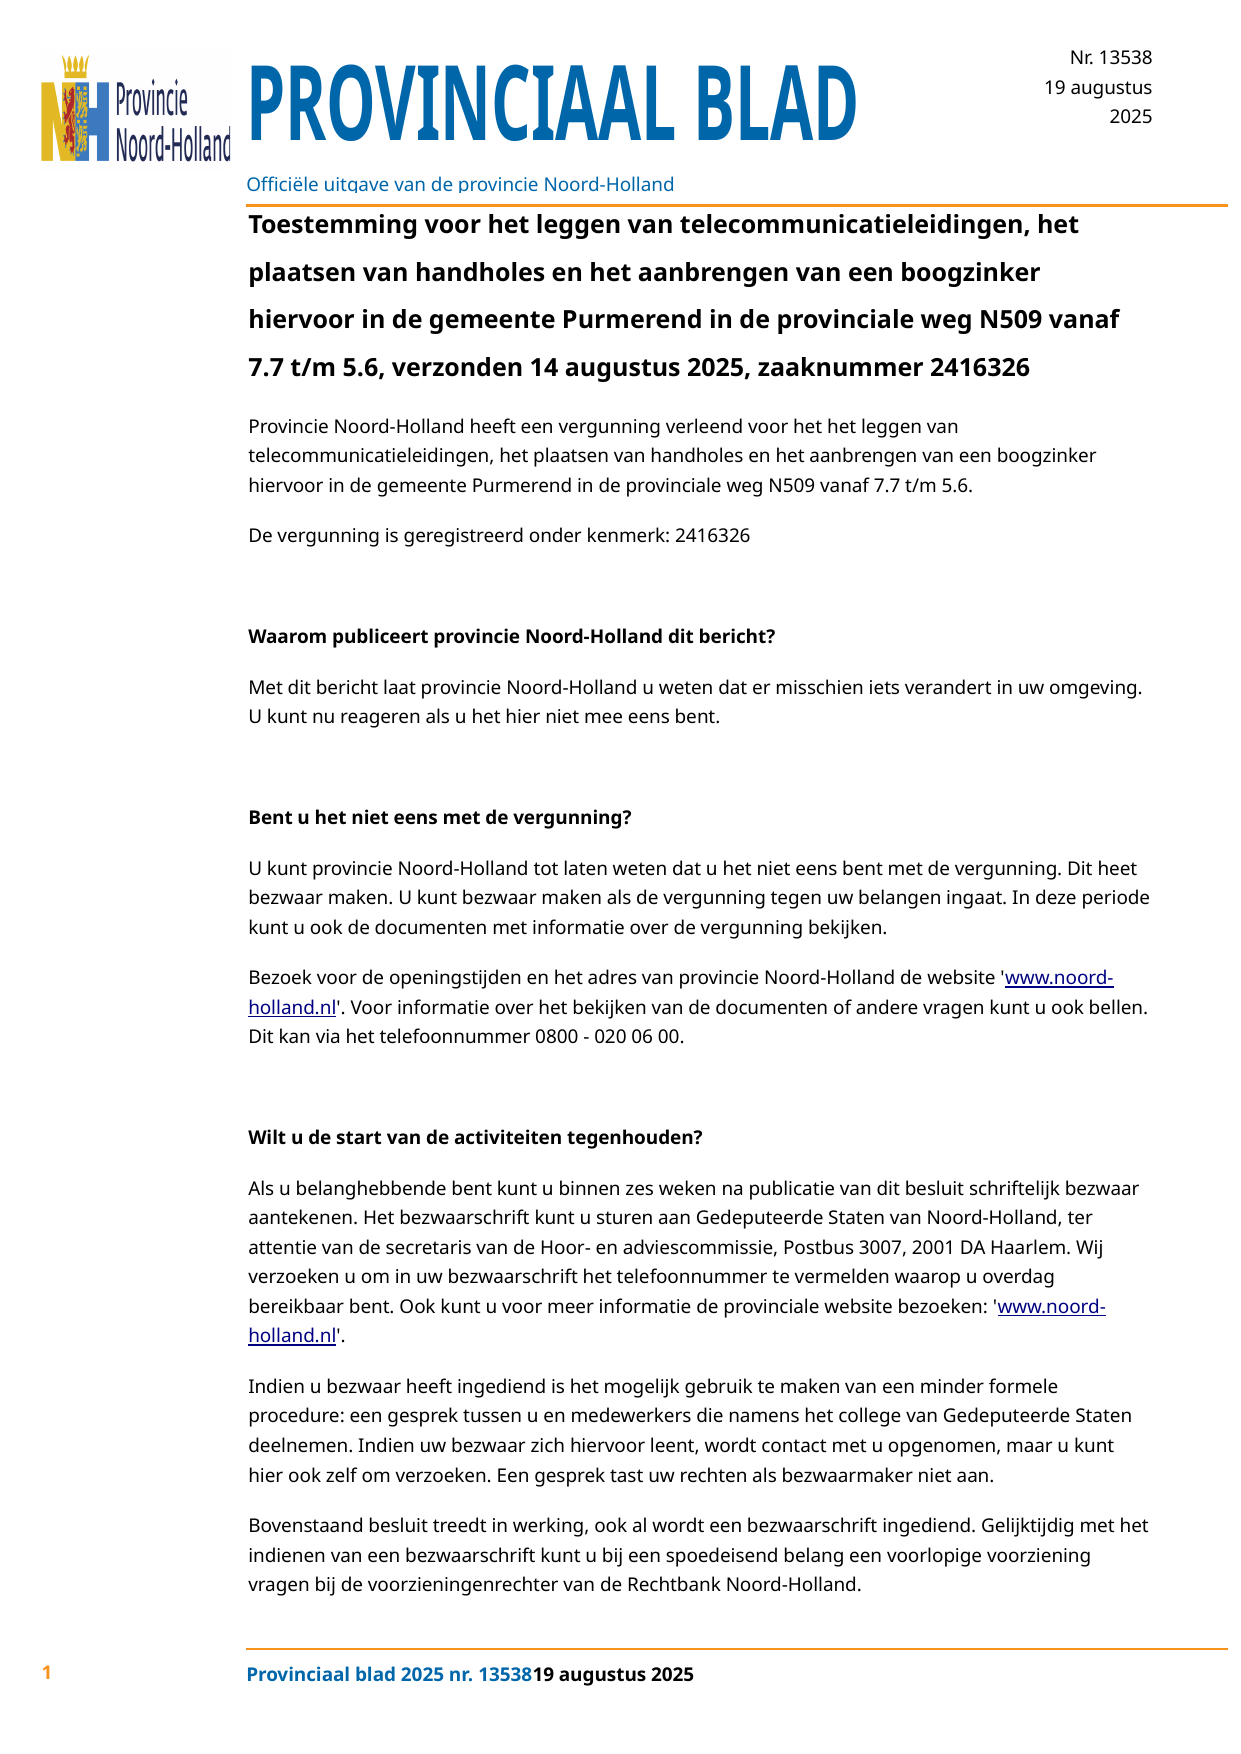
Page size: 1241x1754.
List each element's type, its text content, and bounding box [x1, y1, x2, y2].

text Provincie Noord-Holland heeft een vergunning verleend voor het het leggen van telecommunicatieleidingen, het plaatsen van handholes en het aanbrengen van een boogzinker hiervoor in de gemeente Purmerend in de provinciale weg N509 vanaf 7.7 t/m 5.6. [248, 413, 1152, 498]
text U kunt provincie Noord-Holland tot laten weten dat u het niet eens bent met de vergunning. Dit heet bezwaar maken. U kunt bezwaar maken als de vergunning tegen uw belangen ingaat. In deze periode kunt u ook de documenten met informatie over de vergunning bekijken. [248, 855, 1152, 940]
text Met dit bericht laat provincie Noord-Holland u weten dat er misschien iets verandert in uw omgeving. U kunt nu reageren als u het hier niet mee eens bent. [248, 674, 1152, 729]
text Toestemming voor het leggen van telecommunicatieleidingen, het plaatsen van handholes en het aanbrengen van een boogzinker hiervoor in de gemeente Purmerend in de provinciale weg N509 vanaf 7.7 t/m 5.6, verzonden 14 augustus 2025, zaaknummer 2416326 [248, 207, 1152, 384]
text Als u belanghebbende bent kunt u binnen zes weken na publicatie van dit besluit schriftelijk bezwaar aantekenen. Het bezwaarschrift kunt u sturen aan Gedeputeerde Staten van Noord-Holland, ter attentie van de secretaris van de Hoor- en adviescommissie, Postbus 3007, 2001 DA Haarlem. Wij verzoeken u om in uw bezwaarschrift het telefoonnummer te vermelden waarop u overdag bereikbaar bent. Ook kunt u voor meer informatie de provinciale website bezoeken: 'www.noord-holland.nl'. [248, 1175, 1152, 1348]
text Indien u bezwaar heeft ingediend is het mogelijk gebruik te maken van een minder formele procedure: een gesprek tussen u en medewerkers die namens het college van Gedeputeerde Staten deelnemen. Indien uw bezwaar zich hiervoor leent, wordt contact met u opgenomen, maar u kunt hier ook zelf om verzoeken. Een gesprek tast uw rechten als bezwaarmaker niet aan. [248, 1373, 1152, 1488]
text De vergunning is geregistreerd onder kenmerk: 2416326 [248, 523, 1152, 548]
text Bent u het niet eens met de vergunning? [248, 804, 1152, 830]
text Bovenstaand besluit treedt in werking, ook al wordt een bezwaarschrift ingediend. Gelijktijdig met het indienen van een bezwaarschrift kunt u bij een spoedeisend belang een voorlopige voorziening vragen bij de voorzieningenrechter van de Rechtbank Noord-Holland. [248, 1512, 1152, 1597]
text Bezoek voor de openingstijden en het adres van provincie Noord-Holland de website 'www.noord-holland.nl'. Voor informatie over het bekijken van de documenten of andere vragen kunt u ook bellen. Dit kan via het telefoonnummer 0800 - 020 06 00. [248, 964, 1152, 1049]
text Wilt u de start van de activiteiten tegenhouden? [248, 1124, 1152, 1150]
picture [41, 47, 231, 172]
text Waarom publiceert provincie Noord-Holland dit bericht? [248, 623, 1152, 649]
